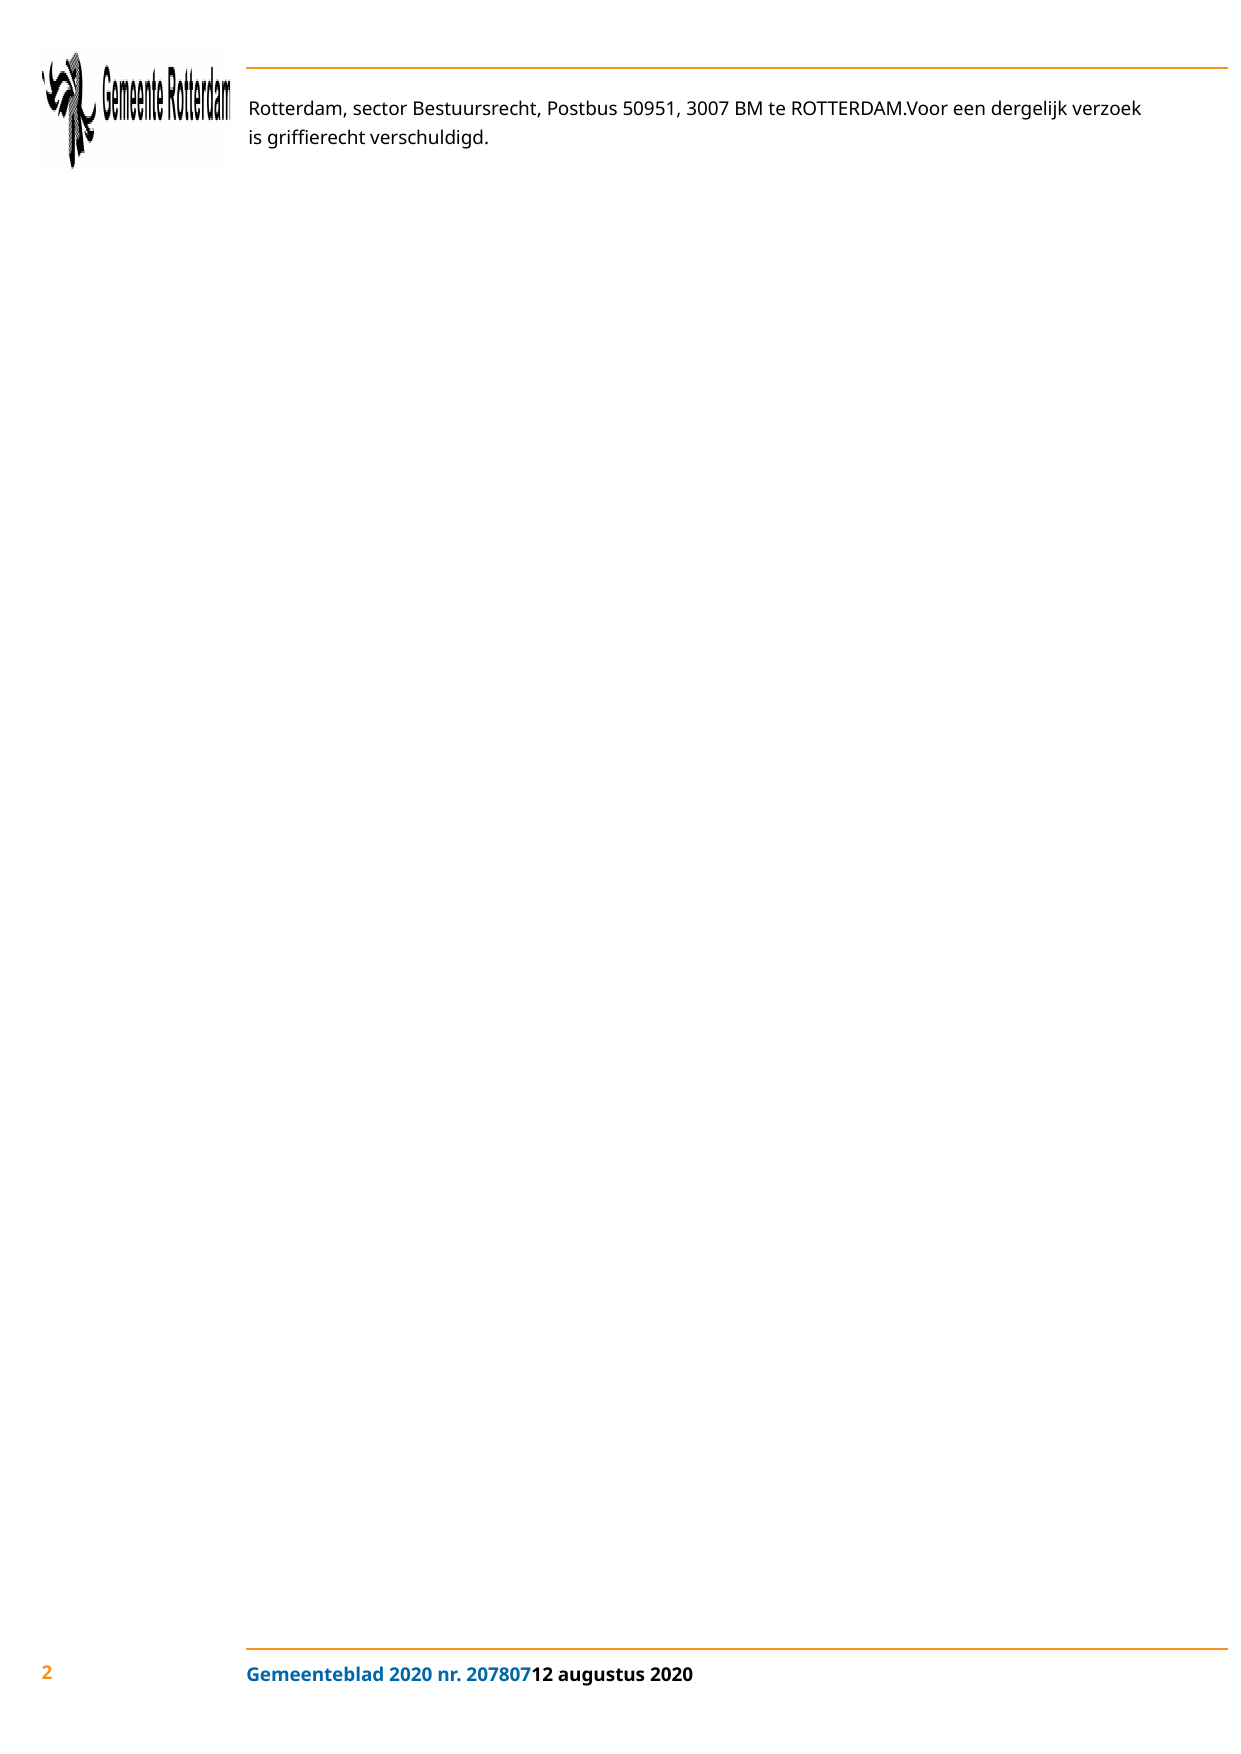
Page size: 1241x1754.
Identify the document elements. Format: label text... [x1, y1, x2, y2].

picture [41, 47, 231, 172]
text Rotterdam, sector Bestuursrecht, Postbus 50951, 3007 BM te ROTTERDAM.Voor een dergelijk verzoek is griffierecht verschuldigd. [248, 95, 1152, 150]
